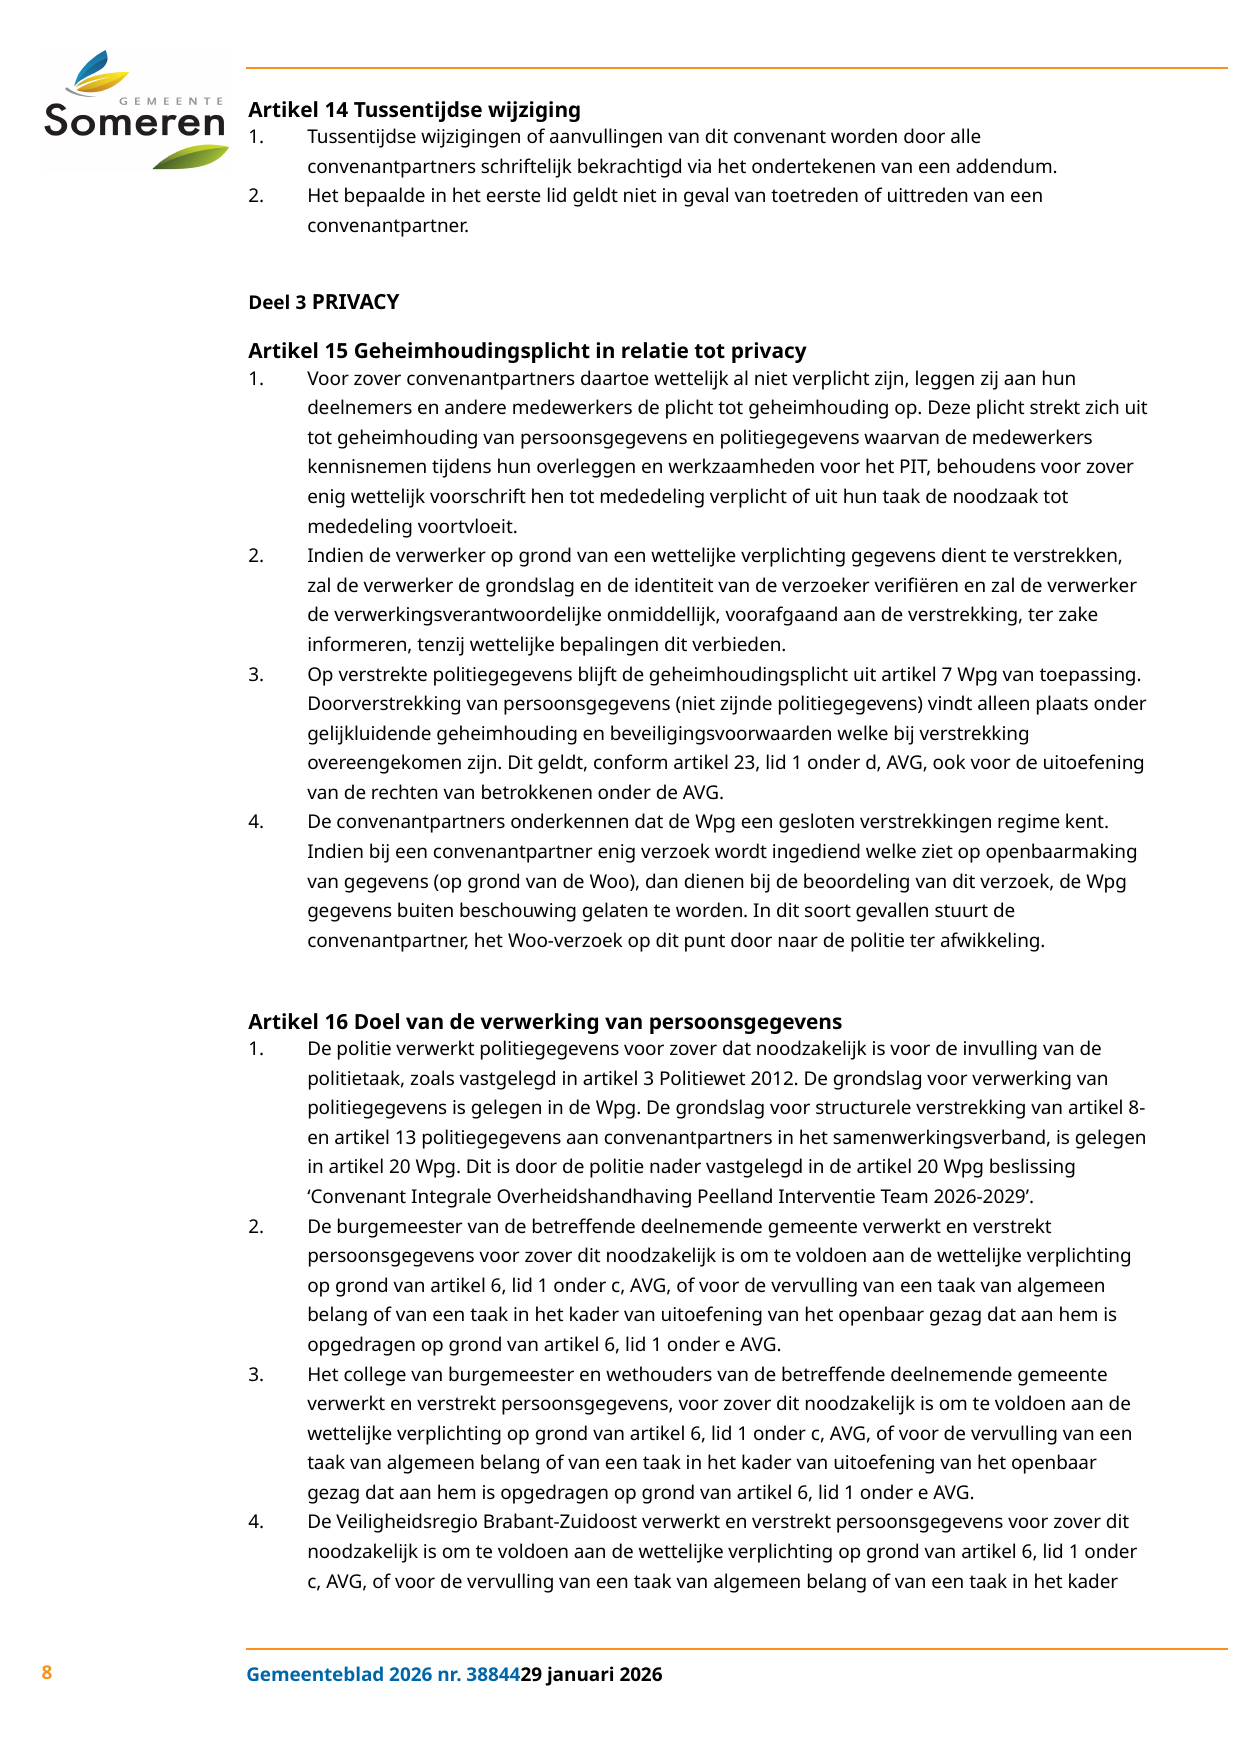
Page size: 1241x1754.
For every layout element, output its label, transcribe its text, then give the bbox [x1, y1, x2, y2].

text Artikel 14 Tussentijdse wijziging [248, 95, 1152, 123]
list De convenantpartners onderkennen dat de Wpg een gesloten verstrekkingen regime kent. Indien bij een convenantpartner enig verzoek wordt ingediend welke ziet op openbaarmaking van gegevens (op grond van de Woo), dan dienen bij de beoordeling van dit verzoek, de Wpg gegevens buiten beschouwing gelaten te worden. In dit soort gevallen stuurt de convenantpartner, het Woo-verzoek op dit punt door naar de politie ter afwikkeling. [248, 809, 1152, 953]
picture [41, 47, 231, 172]
list De Veiligheidsregio Brabant-Zuidoost verwerkt en verstrekt persoonsgegevens voor zover dit noodzakelijk is om te voldoen aan de wettelijke verplichting op grond van artikel 6, lid 1 onder c, AVG, of voor de vervulling van een taak van algemeen belang of van een taak in het kader [248, 1509, 1152, 1594]
text Artikel 16 Doel van de verwerking van persoonsgegevens [248, 1007, 1152, 1035]
list Indien de verwerker op grond van een wettelijke verplichting gegevens dient te verstrekken, zal de verwerker de grondslag en de identiteit van de verzoeker verifiëren en zal de verwerker de verwerkingsverantwoordelijke onmiddellijk, voorafgaand aan de verstrekking, ter zake informeren, tenzij wettelijke bepalingen dit verbieden. [248, 542, 1152, 657]
list Voor zover convenantpartners daartoe wettelijk al niet verplicht zijn, leggen zij aan hun deelnemers en andere medewerkers de plicht tot geheimhouding op. Deze plicht strekt zich uit tot geheimhouding van persoonsgegevens en politiegegevens waarvan de medewerkers kennisnemen tijdens hun overleggen en werkzaamheden voor het PIT, behoudens voor zover enig wettelijk voorschrift hen tot mededeling verplicht of uit hun taak de noodzaak tot mededeling voortvloeit. [248, 365, 1152, 538]
list De politie verwerkt politiegegevens voor zover dat noodzakelijk is voor de invulling van de politietaak, zoals vastgelegd in artikel 3 Politiewet 2012. De grondslag voor verwerking van politiegegevens is gelegen in de Wpg. De grondslag voor structurele verstrekking van artikel 8- en artikel 13 politiegegevens aan convenantpartners in het samenwerkingsverband, is gelegen in artikel 20 Wpg. Dit is door de politie nader vastgelegd in de artikel 20 Wpg beslissing ‘Convenant Integrale Overheidshandhaving Peelland Interventie Team 2026-2029’. [248, 1035, 1152, 1209]
list Het college van burgemeester en wethouders van de betreffende deelnemende gemeente verwerkt en verstrekt persoonsgegevens, voor zover dit noodzakelijk is om te voldoen aan de wettelijke verplichting op grond van artikel 6, lid 1 onder c, AVG, of voor de vervulling van een taak van algemeen belang of van een taak in het kader van uitoefening van het openbaar gezag dat aan hem is opgedragen op grond van artikel 6, lid 1 onder e AVG. [248, 1361, 1152, 1505]
text Artikel 15 Geheimhoudingsplicht in relatie tot privacy [248, 336, 1152, 365]
list Het bepaalde in het eerste lid geldt niet in geval van toetreden of uittreden van een convenantpartner. [248, 182, 1152, 238]
text Deel 3 PRIVACY [248, 287, 1152, 316]
list De burgemeester van de betreffende deelnemende gemeente verwerkt en verstrekt persoonsgegevens voor zover dit noodzakelijk is om te voldoen aan de wettelijke verplichting op grond van artikel 6, lid 1 onder c, AVG, of voor de vervulling van een taak van algemeen belang of van een taak in het kader van uitoefening van het openbaar gezag dat aan hem is opgedragen op grond van artikel 6, lid 1 onder e AVG. [248, 1213, 1152, 1357]
list Op verstrekte politiegegevens blijft de geheimhoudingsplicht uit artikel 7 Wpg van toepassing. Doorverstrekking van persoonsgegevens (niet zijnde politiegegevens) vindt alleen plaats onder gelijkluidende geheimhouding en beveiligingsvoorwaarden welke bij verstrekking overeengekomen zijn. Dit geldt, conform artikel 23, lid 1 onder d, AVG, ook voor de uitoefening van de rechten van betrokkenen onder de AVG. [248, 661, 1152, 805]
list Tussentijdse wijzigingen of aanvullingen van dit convenant worden door alle convenantpartners schriftelijk bekrachtigd via het ondertekenen van een addendum. [248, 123, 1152, 178]
